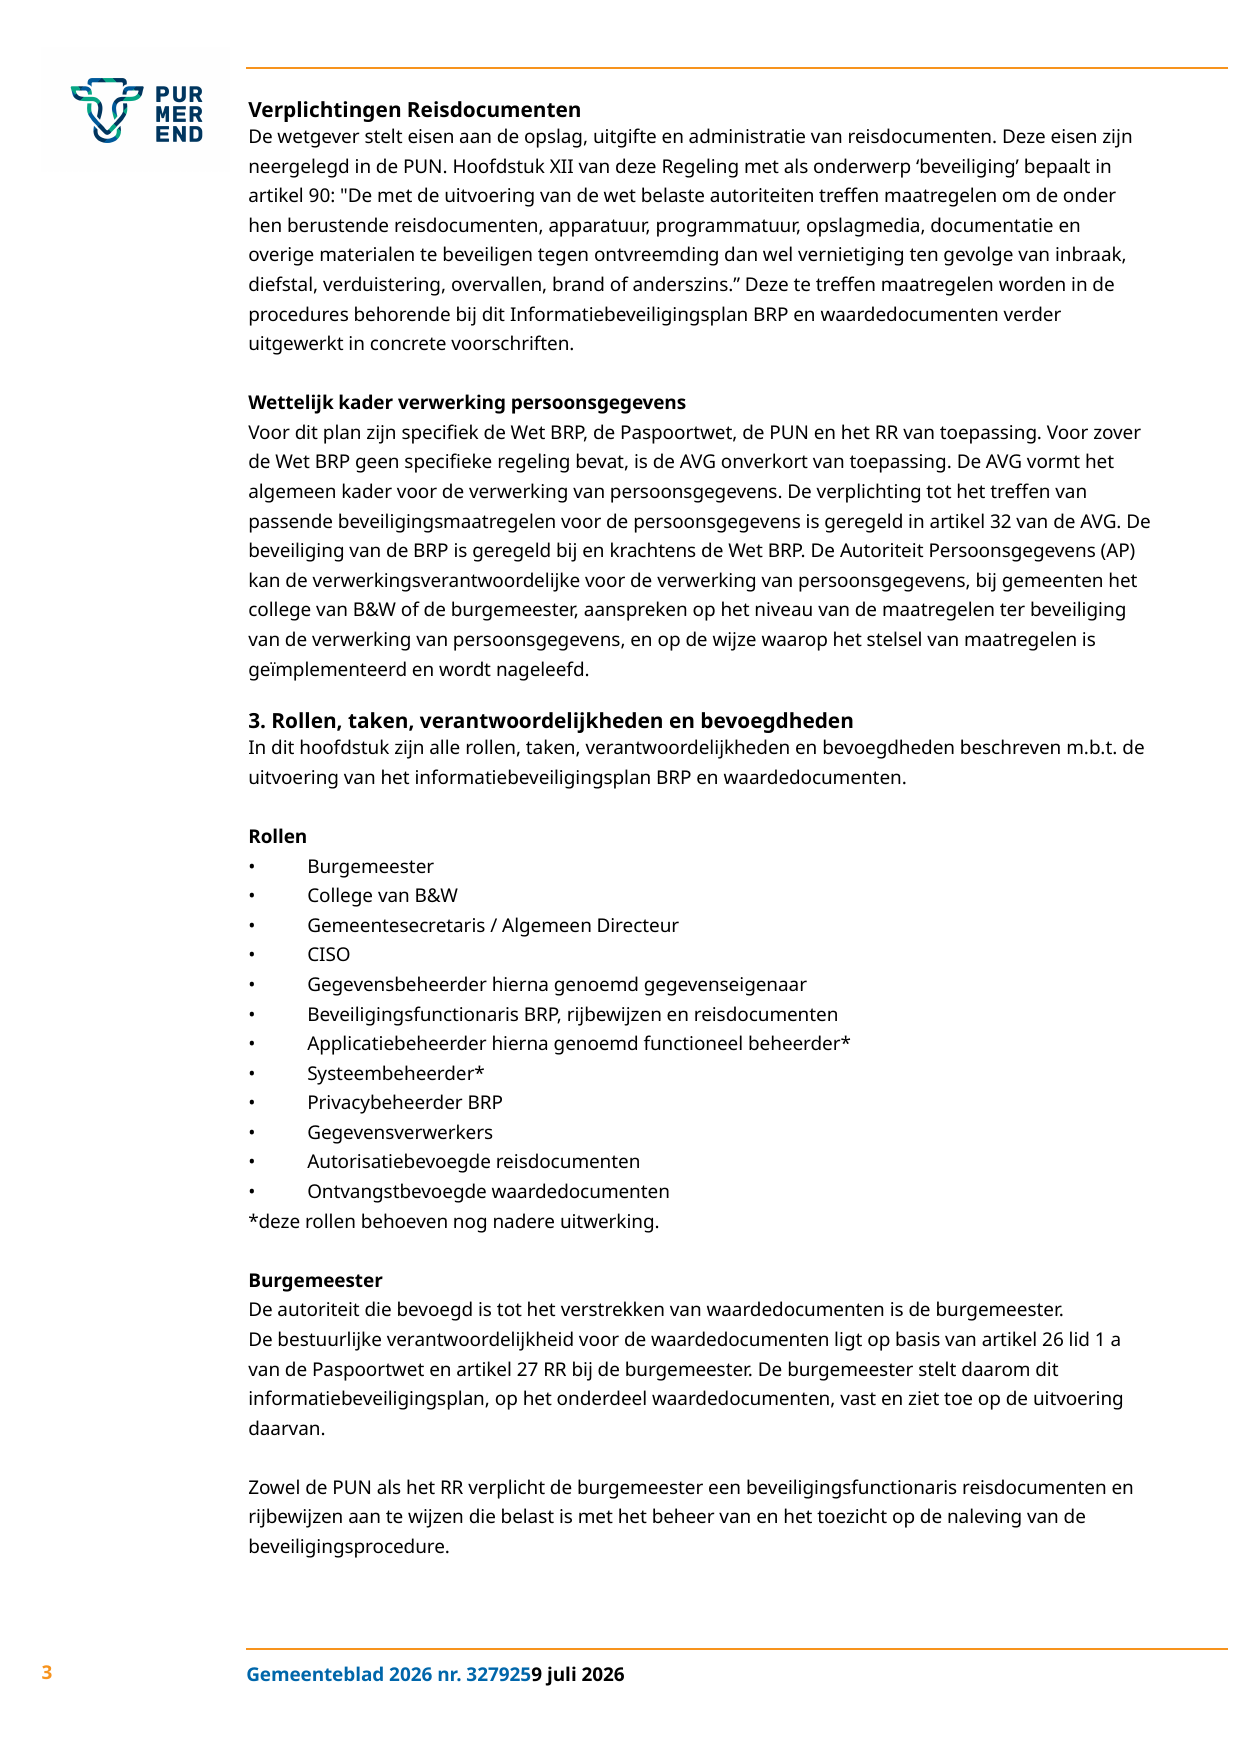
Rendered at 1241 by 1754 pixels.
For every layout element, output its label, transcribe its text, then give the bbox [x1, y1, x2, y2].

list Applicatiebeheerder hierna genoemd functioneel beheerder* [248, 1030, 1152, 1056]
text Voor dit plan zijn specifiek de Wet BRP, de Paspoortwet, de PUN en het RR van toepassing. Voor zover de Wet BRP geen specifieke regeling bevat, is de AVG onverkort van toepassing. De AVG vormt het algemeen kader voor de verwerking van persoonsgegevens. De verplichting tot het treffen van passende beveiligingsmaatregelen voor de persoonsgegevens is geregeld in artikel 32 van de AVG. De beveiliging van de BRP is geregeld bij en krachtens de Wet BRP. De Autoriteit Persoonsgegevens (AP) kan de verwerkingsverantwoordelijke voor de verwerking van persoonsgegevens, bij gemeenten het college van B&W of de burgemeester, aanspreken op het niveau van de maatregelen ter beveiliging van de verwerking van persoonsgegevens, en op de wijze waarop het stelsel van maatregelen is geïmplementeerd en wordt nageleefd. [248, 419, 1152, 681]
list Gegevensverwerkers [248, 1119, 1152, 1145]
list Autorisatiebevoegde reisdocumenten [248, 1149, 1152, 1174]
text De autoriteit die bevoegd is tot het verstrekken van waardedocumenten is de burgemeester. [248, 1297, 1152, 1322]
text De wetgever stelt eisen aan de opslag, uitgifte en administratie van reisdocumenten. Deze eisen zijn neergelegd in de PUN. Hoofdstuk XII van deze Regeling met als onderwerp ‘beveiliging’ bepaalt in artikel 90: "De met de uitvoering van de wet belaste autoriteiten treffen maatregelen om de onder hen berustende reisdocumenten, apparatuur, programmatuur, opslagmedia, documentatie en overige materialen te beveiligen tegen ontvreemding dan wel vernietiging ten gevolge van inbraak, diefstal, verduistering, overvallen, brand of anderszins.” Deze te treffen maatregelen worden in de procedures behorende bij dit Informatiebeveiligingsplan BRP en waardedocumenten verder uitgewerkt in concrete voorschriften. [248, 123, 1152, 356]
list Privacybeheerder BRP [248, 1089, 1152, 1115]
list CISO [248, 942, 1152, 967]
list College van B&W [248, 882, 1152, 908]
text Rollen [248, 823, 1152, 849]
text Burgemeester [248, 1267, 1152, 1293]
list Systeembeheerder* [248, 1060, 1152, 1086]
list Burgemeester [248, 853, 1152, 879]
text 3. Rollen, taken, verantwoordelijkheden en bevoegdheden [248, 706, 1152, 734]
list Gemeentesecretaris / Algemeen Directeur [248, 912, 1152, 938]
list Gegevensbeheerder hierna genoemd gegevenseigenaar [248, 971, 1152, 997]
text *deze rollen behoeven nog nadere uitwerking. [248, 1208, 1152, 1234]
text Verplichtingen Reisdocumenten [248, 95, 1152, 123]
text De bestuurlijke verantwoordelijkheid voor de waardedocumenten ligt op basis van artikel 26 lid 1 a van de Paspoortwet en artikel 27 RR bij de burgemeester. De burgemeester stelt daarom dit informatiebeveiligingsplan, op het onderdeel waardedocumenten, vast en ziet toe op de uitvoering daarvan. [248, 1326, 1152, 1441]
text Zowel de PUN als het RR verplicht de burgemeester een beveiligingsfunctionaris reisdocumenten en rijbewijzen aan te wijzen die belast is met het beheer van en het toezicht op de naleving van de beveiligingsprocedure. [248, 1474, 1152, 1559]
text Wettelijk kader verwerking persoonsgegevens [248, 389, 1152, 415]
picture [41, 47, 231, 172]
text In dit hoofdstuk zijn alle rollen, taken, verantwoordelijkheden en bevoegdheden beschreven m.b.t. de uitvoering van het informatiebeveiligingsplan BRP en waardedocumenten. [248, 734, 1152, 790]
list Ontvangstbevoegde waardedocumenten [248, 1178, 1152, 1204]
list Beveiligingsfunctionaris BRP, rijbewijzen en reisdocumenten [248, 1001, 1152, 1027]
